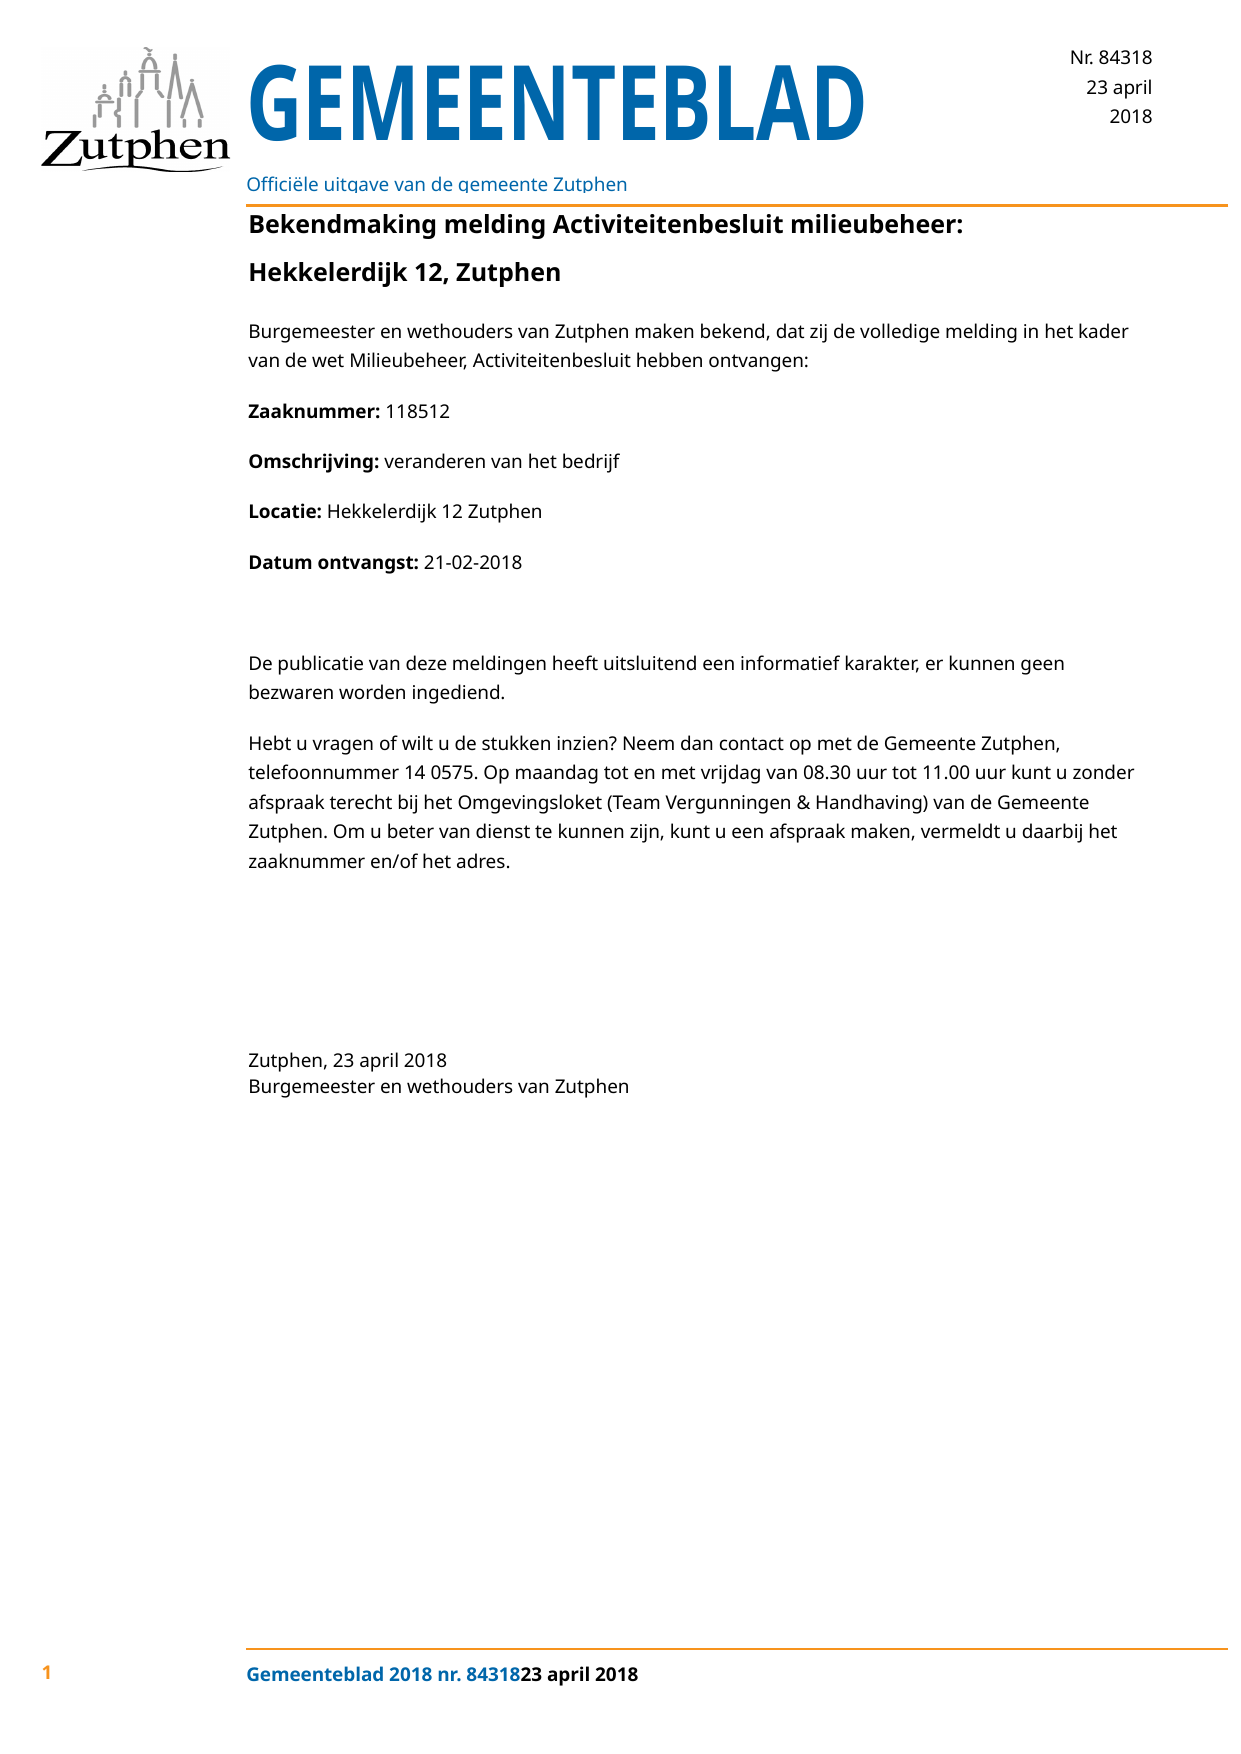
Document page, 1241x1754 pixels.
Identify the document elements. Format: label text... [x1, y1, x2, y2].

text Hebt u vragen of wilt u de stukken inzien? Neem dan contact op met de Gemeente Zutphen, telefoonnummer 14 0575. Op maandag tot en met vrijdag van 08.30 uur tot 11.00 uur kunt u zonder afspraak terecht bij het Omgevingsloket (Team Vergunningen & Handhaving) van de Gemeente Zutphen. Om u beter van dienst te kunnen zijn, kunt u een afspraak maken, vermeldt u daarbij het zaaknummer en/of het adres. [248, 730, 1152, 874]
text De publicatie van deze meldingen heeft uitsluitend een informatief karakter, er kunnen geen bezwaren worden ingediend. [248, 650, 1152, 705]
text Burgemeester en wethouders van Zutphen maken bekend, dat zij de volledige melding in het kader van de wet Milieubeheer, Activiteitenbesluit hebben ontvangen: [248, 318, 1152, 373]
text Bekendmaking melding Activiteitenbesluit milieubeheer: Hekkelerdijk 12, Zutphen [248, 207, 1152, 288]
picture [41, 47, 231, 172]
text Zaaknummer: 118512 [248, 398, 1152, 424]
text Burgemeester en wethouders van Zutphen [248, 1073, 1152, 1099]
text Datum ontvangst: 21-02-2018 [248, 549, 1152, 575]
text Zutphen, 23 april 2018 [248, 1047, 1152, 1073]
text Omschrijving: veranderen van het bedrijf [248, 448, 1152, 474]
text Locatie: Hekkelerdijk 12 Zutphen [248, 499, 1152, 524]
